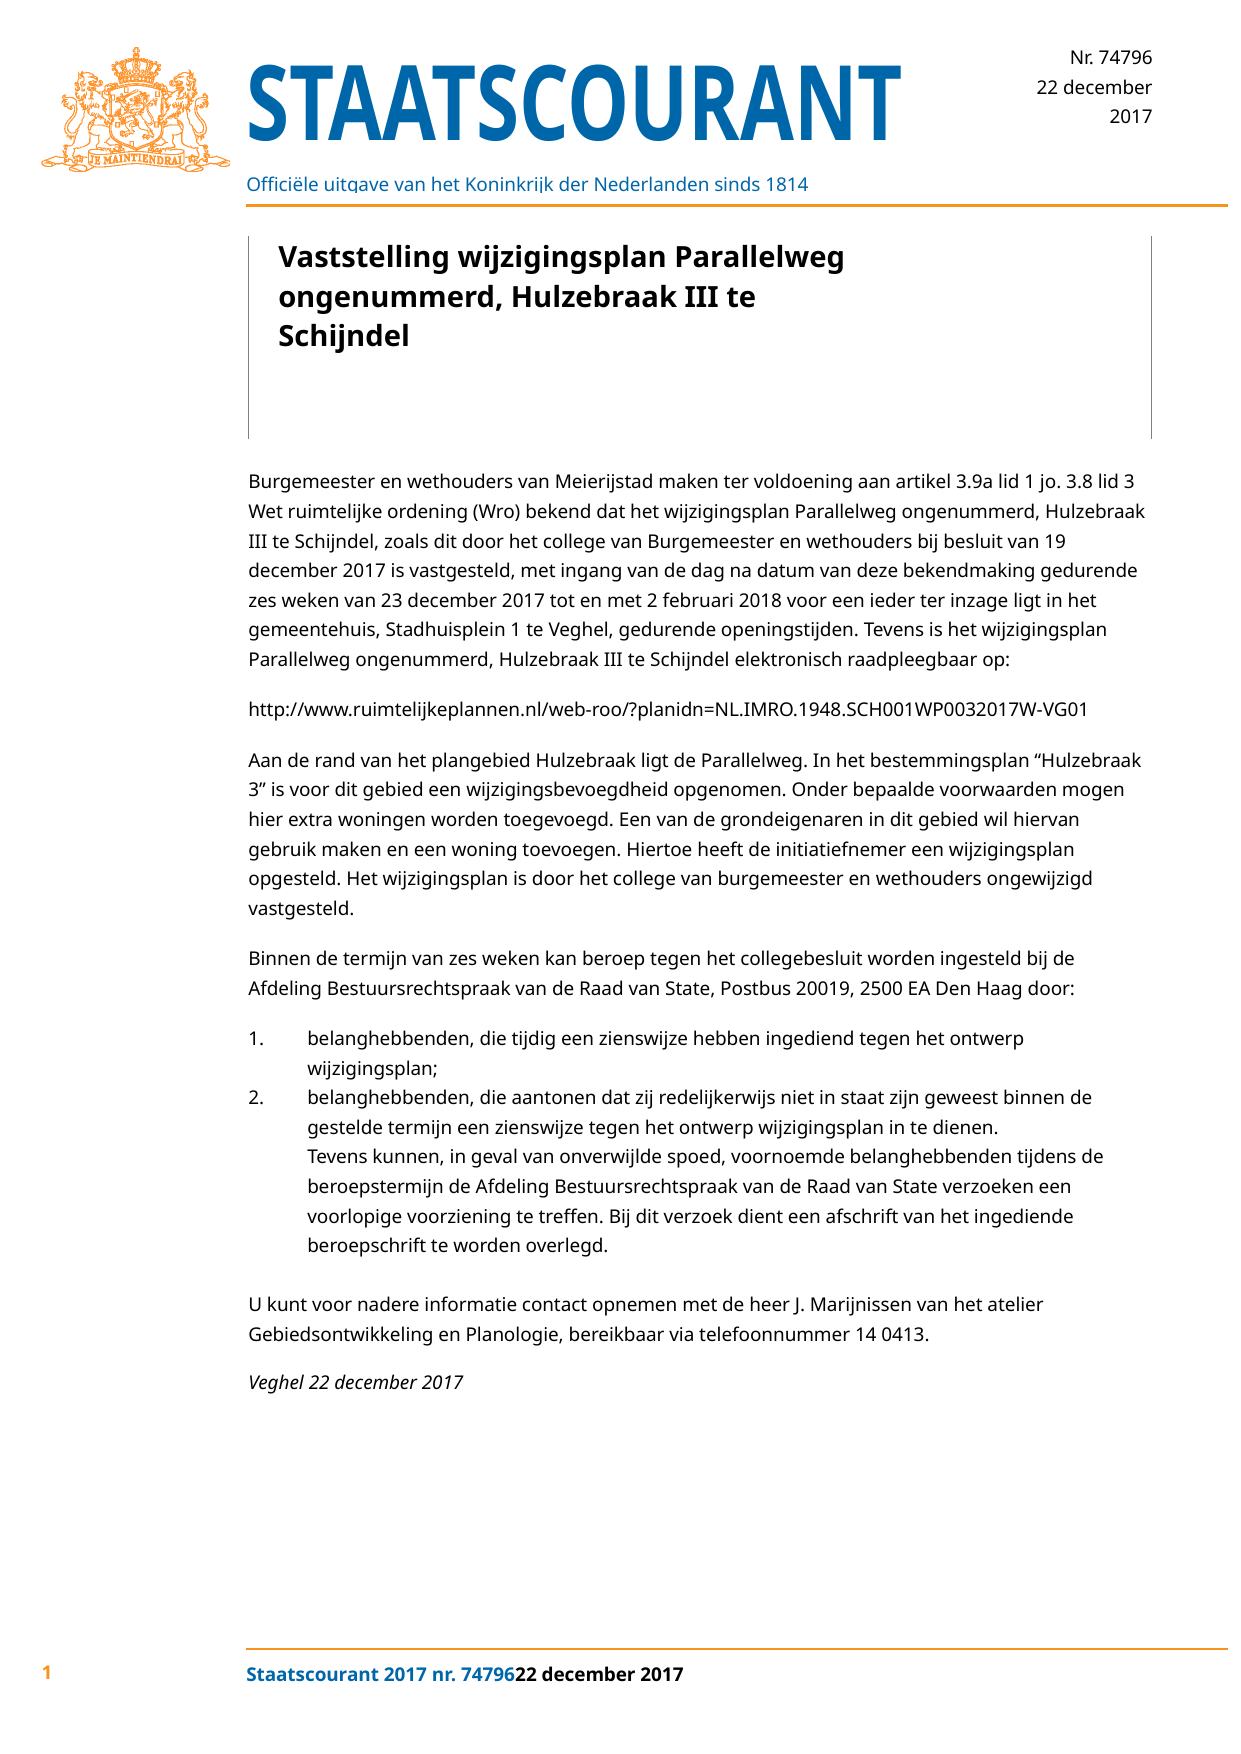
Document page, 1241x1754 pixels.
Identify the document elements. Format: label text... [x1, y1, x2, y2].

table_header Vaststelling wijzigingsplan Parallelweg ongenummerd, Hulzebraak III te Schijndel [249, 236, 850, 439]
table_header [1090, 236, 1151, 413]
list Tevens kunnen, in geval van onverwijlde spoed, voornoemde belanghebbenden tijdens de beroepstermijn de Afdeling Bestuursrechtspraak van de Raad van State verzoeken een voorlopige voorziening te treffen. Bij dit verzoek dient een afschrift van het ingediende beroepschrift te worden overlegd. [248, 1144, 1152, 1258]
text http://www.ruimtelijkeplannen.nl/web-roo/?planidn=NL.IMRO.1948.SCH001WP0032017W-VG01 [248, 697, 1152, 722]
text Veghel 22 december 2017 [248, 1369, 1152, 1395]
list belanghebbenden, die tijdig een zienswijze hebben ingediend tegen het ontwerp wijzigingsplan; [248, 1025, 1152, 1081]
picture [912, 236, 1090, 414]
text Aan de rand van het plangebied Hulzebraak ligt de Parallelweg. In het bestemmingsplan “Hulzebraak 3” is voor dit gebied een wijzigingsbevoegdheid opgenomen. Onder bepaalde voorwaarden mogen hier extra woningen worden toegevoegd. Een van de grondeigenaren in dit gebied wil hiervan gebruik maken en een woning toevoegen. Hiertoe heeft de initiatiefnemer een wijzigingsplan opgesteld. Het wijzigingsplan is door het college van burgemeester en wethouders ongewijzigd vastgesteld. [248, 747, 1152, 921]
table_header [850, 414, 1151, 439]
picture [41, 47, 231, 172]
text U kunt voor nadere informatie contact opnemen met de heer J. Marijnissen van het atelier Gebiedsontwikkeling en Planologie, bereikbaar via telefoonnummer 14 0413. [248, 1292, 1152, 1347]
list belanghebbenden, die aantonen dat zij redelijkerwijs niet in staat zijn geweest binnen de gestelde termijn een zienswijze tegen het ontwerp wijzigingsplan in te dienen. [248, 1084, 1152, 1140]
text Binnen de termijn van zes weken kan beroep tegen het collegebesluit worden ingesteld bij de Afdeling Bestuursrechtspraak van de Raad van State, Postbus 20019, 2500 EA Den Haag door: [248, 945, 1152, 1001]
text Burgemeester en wethouders van Meierijstad maken ter voldoening aan artikel 3.9a lid 1 jo. 3.8 lid 3 Wet ruimtelijke ordening (Wro) bekend dat het wijzigingsplan Parallelweg ongenummerd, Hulzebraak III te Schijndel, zoals dit door het college van Burgemeester en wethouders bij besluit van 19 december 2017 is vastgesteld, met ingang van de dag na datum van deze bekendmaking gedurende zes weken van 23 december 2017 tot en met 2 februari 2018 voor een ieder ter inzage ligt in het gemeentehuis, Stadhuisplein 1 te Veghel, gedurende openingstijden. Tevens is het wijzigingsplan Parallelweg ongenummerd, Hulzebraak III te Schijndel elektronisch raadpleegbaar op: [248, 469, 1152, 672]
table_header [850, 236, 912, 413]
